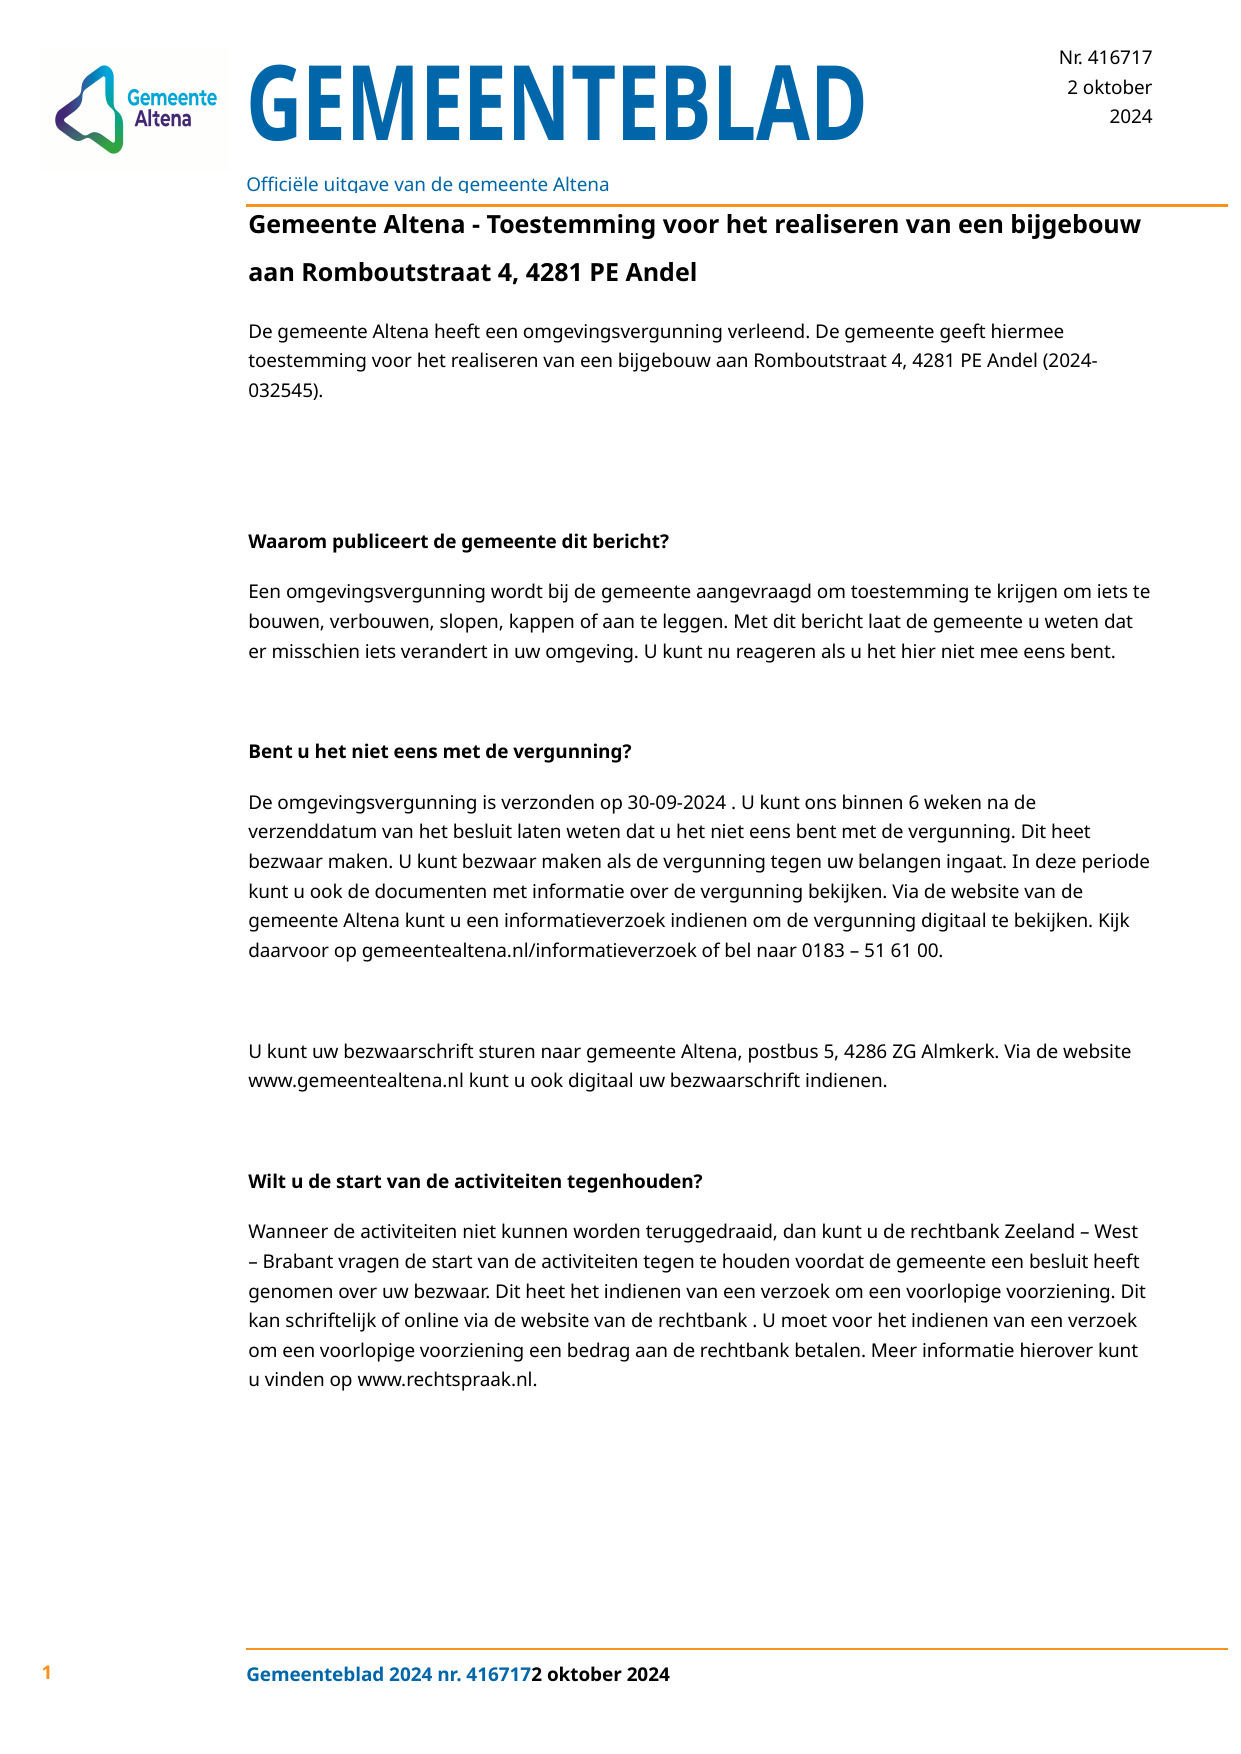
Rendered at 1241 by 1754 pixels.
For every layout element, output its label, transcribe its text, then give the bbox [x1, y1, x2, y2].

picture [41, 47, 231, 172]
text Bent u het niet eens met de vergunning? [248, 739, 1152, 764]
text Wanneer de activiteiten niet kunnen worden teruggedraaid, dan kunt u de rechtbank Zeeland – West – Brabant vragen de start van de activiteiten tegen te houden voordat de gemeente een besluit heeft genomen over uw bezwaar. Dit heet het indienen van een verzoek om een voorlopige voorziening. Dit kan schriftelijk of online via de website van de rechtbank . U moet voor het indienen van een verzoek om een voorlopige voorziening een bedrag aan de rechtbank betalen. Meer informatie hierover kunt u vinden op www.rechtspraak.nl. [248, 1219, 1152, 1392]
text U kunt uw bezwaarschrift sturen naar gemeente Altena, postbus 5, 4286 ZG Almkerk. Via de website www.gemeentealtena.nl kunt u ook digitaal uw bezwaarschrift indienen. [248, 1038, 1152, 1093]
text De gemeente Altena heeft een omgevingsvergunning verleend. De gemeente geeft hiermee toestemming voor het realiseren van een bijgebouw aan Romboutstraat 4, 4281 PE Andel (2024-032545). [248, 318, 1152, 403]
text Een omgevingsvergunning wordt bij de gemeente aangevraagd om toestemming te krijgen om iets te bouwen, verbouwen, slopen, kappen of aan te leggen. Met dit bericht laat de gemeente u weten dat er misschien iets verandert in uw omgeving. U kunt nu reageren als u het hier niet mee eens bent. [248, 579, 1152, 664]
text Wilt u de start van de activiteiten tegenhouden? [248, 1168, 1152, 1194]
text Gemeente Altena - Toestemming voor het realiseren van een bijgebouw aan Romboutstraat 4, 4281 PE Andel [248, 207, 1152, 288]
text De omgevingsvergunning is verzonden op 30-09-2024 . U kunt ons binnen 6 weken na de verzenddatum van het besluit laten weten dat u het niet eens bent met de vergunning. Dit heet bezwaar maken. U kunt bezwaar maken als de vergunning tegen uw belangen ingaat. In deze periode kunt u ook de documenten met informatie over de vergunning bekijken. Via de website van de gemeente Altena kunt u een informatieverzoek indienen om de vergunning digitaal te bekijken. Kijk daarvoor op gemeentealtena.nl/informatieverzoek of bel naar 0183 – 51 61 00. [248, 789, 1152, 963]
text Waarom publiceert de gemeente dit bericht? [248, 528, 1152, 554]
